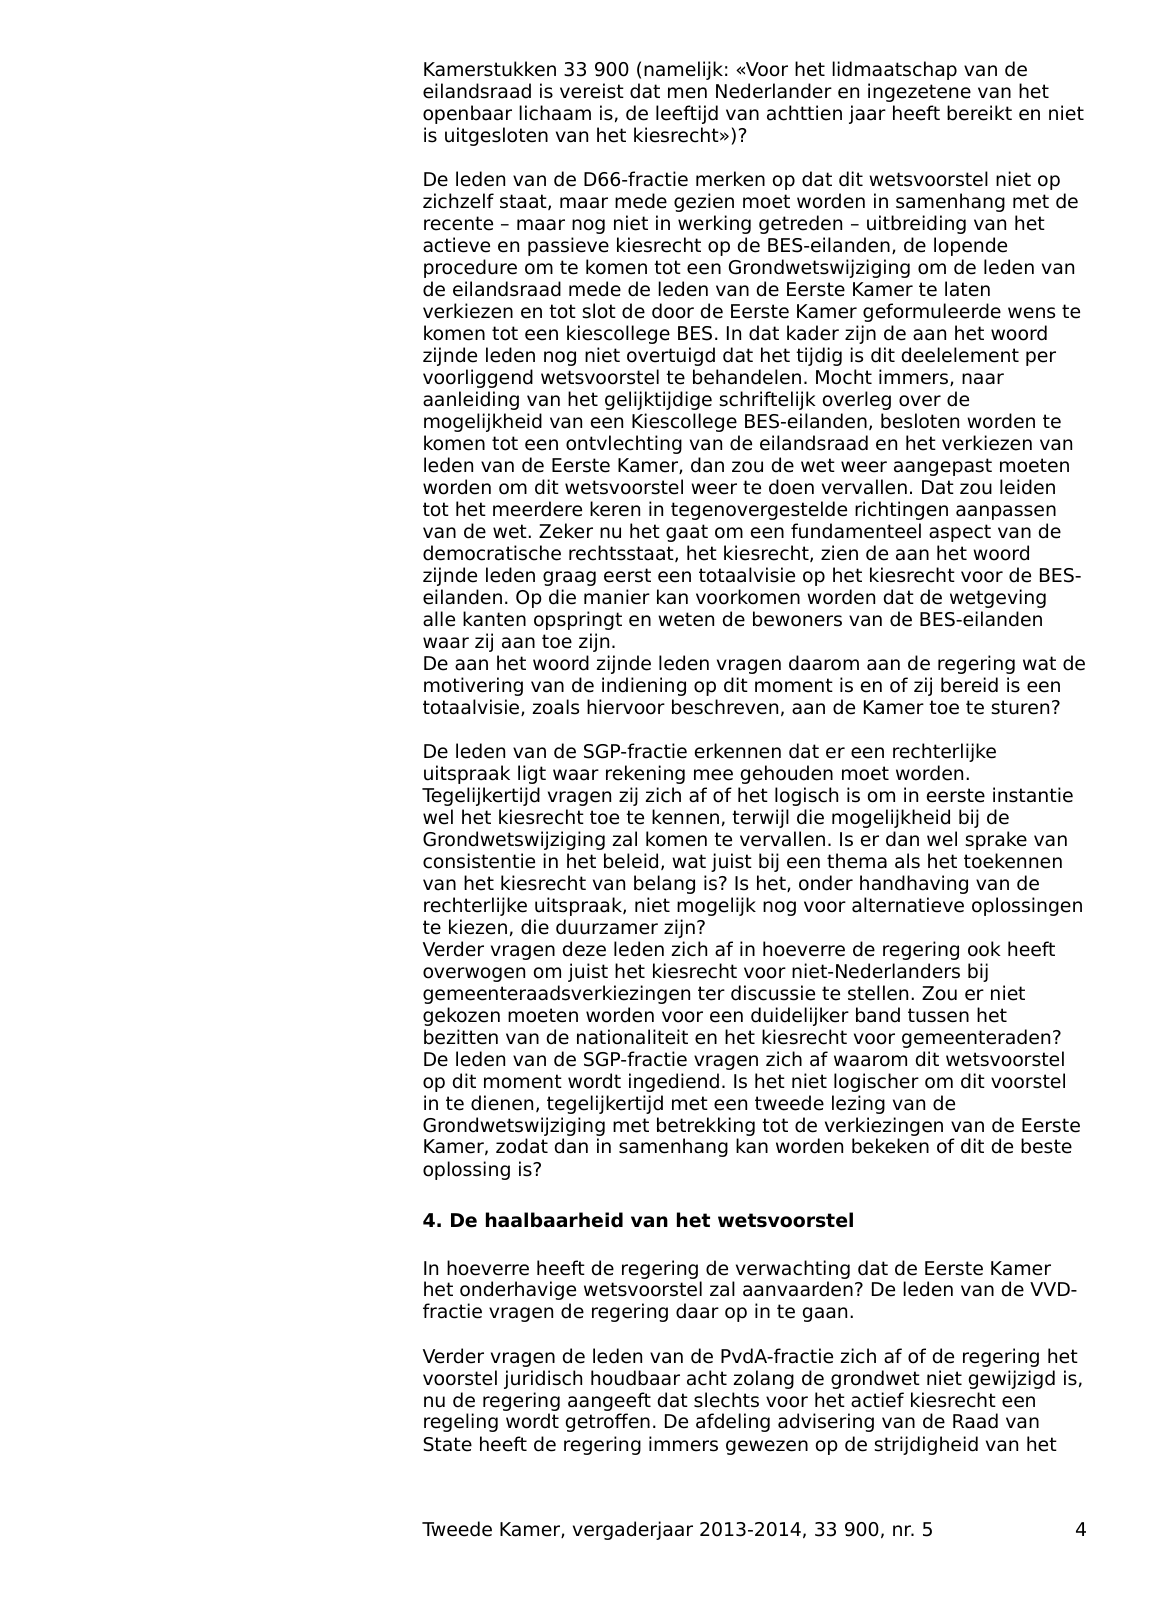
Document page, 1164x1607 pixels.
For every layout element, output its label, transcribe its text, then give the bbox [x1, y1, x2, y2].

text De aan het woord zijnde leden vragen daarom aan de regering wat de motivering van de indiening op dit moment is en of zij bereid is een totaalvisie, zoals hiervoor beschreven, aan de Kamer toe te sturen? [422, 653, 1087, 719]
text De leden van de D66-fractie merken op dat dit wetsvoorstel niet op zichzelf staat, maar mede gezien moet worden in samenhang met de recente – maar nog niet in werking getreden – uitbreiding van het actieve en passieve kiesrecht op de BES-eilanden, de lopende procedure om te komen tot een Grondwetswijziging om de leden van de eilandsraad mede de leden van de Eerste Kamer te laten verkiezen en tot slot de door de Eerste Kamer geformuleerde wens te komen tot een kiescollege BES. In dat kader zijn de aan het woord zijnde leden nog niet overtuigd dat het tijdig is dit deelelement per voorliggend wetsvoorstel te behandelen. Mocht immers, naar aanleiding van het gelijktijdige schriftelijk overleg over de mogelijkheid van een Kiescollege BES-eilanden, besloten worden te komen tot een ontvlechting van de eilandsraad en het verkiezen van leden van de Eerste Kamer, dan zou de wet weer aangepast moeten worden om dit wetsvoorstel weer te doen vervallen. Dat zou leiden tot het meerdere keren in tegenovergestelde richtingen aanpassen van de wet. Zeker nu het gaat om een fundamenteel aspect van de democratische rechtsstaat, het kiesrecht, zien de aan het woord zijnde leden graag eerst een totaalvisie op het kiesrecht voor de BES-eilanden. Op die manier kan voorkomen worden dat de wetgeving alle kanten opspringt en weten de bewoners van de BES-eilanden waar zij aan toe zijn. [422, 169, 1087, 653]
text Verder vragen deze leden zich af in hoeverre de regering ook heeft overwogen om juist het kiesrecht voor niet-Nederlanders bij gemeenteraadsverkiezingen ter discussie te stellen. Zou er niet gekozen moeten worden voor een duidelijker band tussen het bezitten van de nationaliteit en het kiesrecht voor gemeenteraden? [422, 939, 1087, 1048]
text Verder vragen de leden van de PvdA-fractie zich af of de regering het voorstel juridisch houdbaar acht zolang de grondwet niet gewijzigd is, nu de regering aangeeft dat slechts voor het actief kiesrecht een regeling wordt getroffen. De afdeling advisering van de Raad van State heeft de regering immers gewezen op de strijdigheid van het [422, 1346, 1087, 1455]
subtitle 4. De haalbaarheid van het wetsvoorstel [422, 1210, 1087, 1232]
text De leden van de SGP-fractie vragen zich af waarom dit wetsvoorstel op dit moment wordt ingediend. Is het niet logischer om dit voorstel in te dienen, tegelijkertijd met een tweede lezing van de Grondwetswijziging met betrekking tot de verkiezingen van de Eerste Kamer, zodat dan in samenhang kan worden bekeken of dit de beste oplossing is? [422, 1048, 1087, 1180]
text In hoeverre heeft de regering de verwachting dat de Eerste Kamer het onderhavige wetsvoorstel zal aanvaarden? De leden van de VVD-fractie vragen de regering daar op in te gaan. [422, 1257, 1087, 1323]
text De leden van de SGP-fractie erkennen dat er een rechterlijke uitspraak ligt waar rekening mee gehouden moet worden. Tegelijkertijd vragen zij zich af of het logisch is om in eerste instantie wel het kiesrecht toe te kennen, terwijl die mogelijkheid bij de Grondwetswijziging zal komen te vervallen. Is er dan wel sprake van consistentie in het beleid, wat juist bij een thema als het toekennen van het kiesrecht van belang is? Is het, onder handhaving van de rechterlijke uitspraak, niet mogelijk nog voor alternatieve oplossingen te kiezen, die duurzamer zijn? [422, 741, 1087, 939]
text Kamerstukken 33 900 (namelijk: «Voor het lidmaatschap van de eilandsraad is vereist dat men Nederlander en ingezetene van het openbaar lichaam is, de leeftijd van achttien jaar heeft bereikt en niet is uitgesloten van het kiesrecht»)? [422, 59, 1087, 147]
